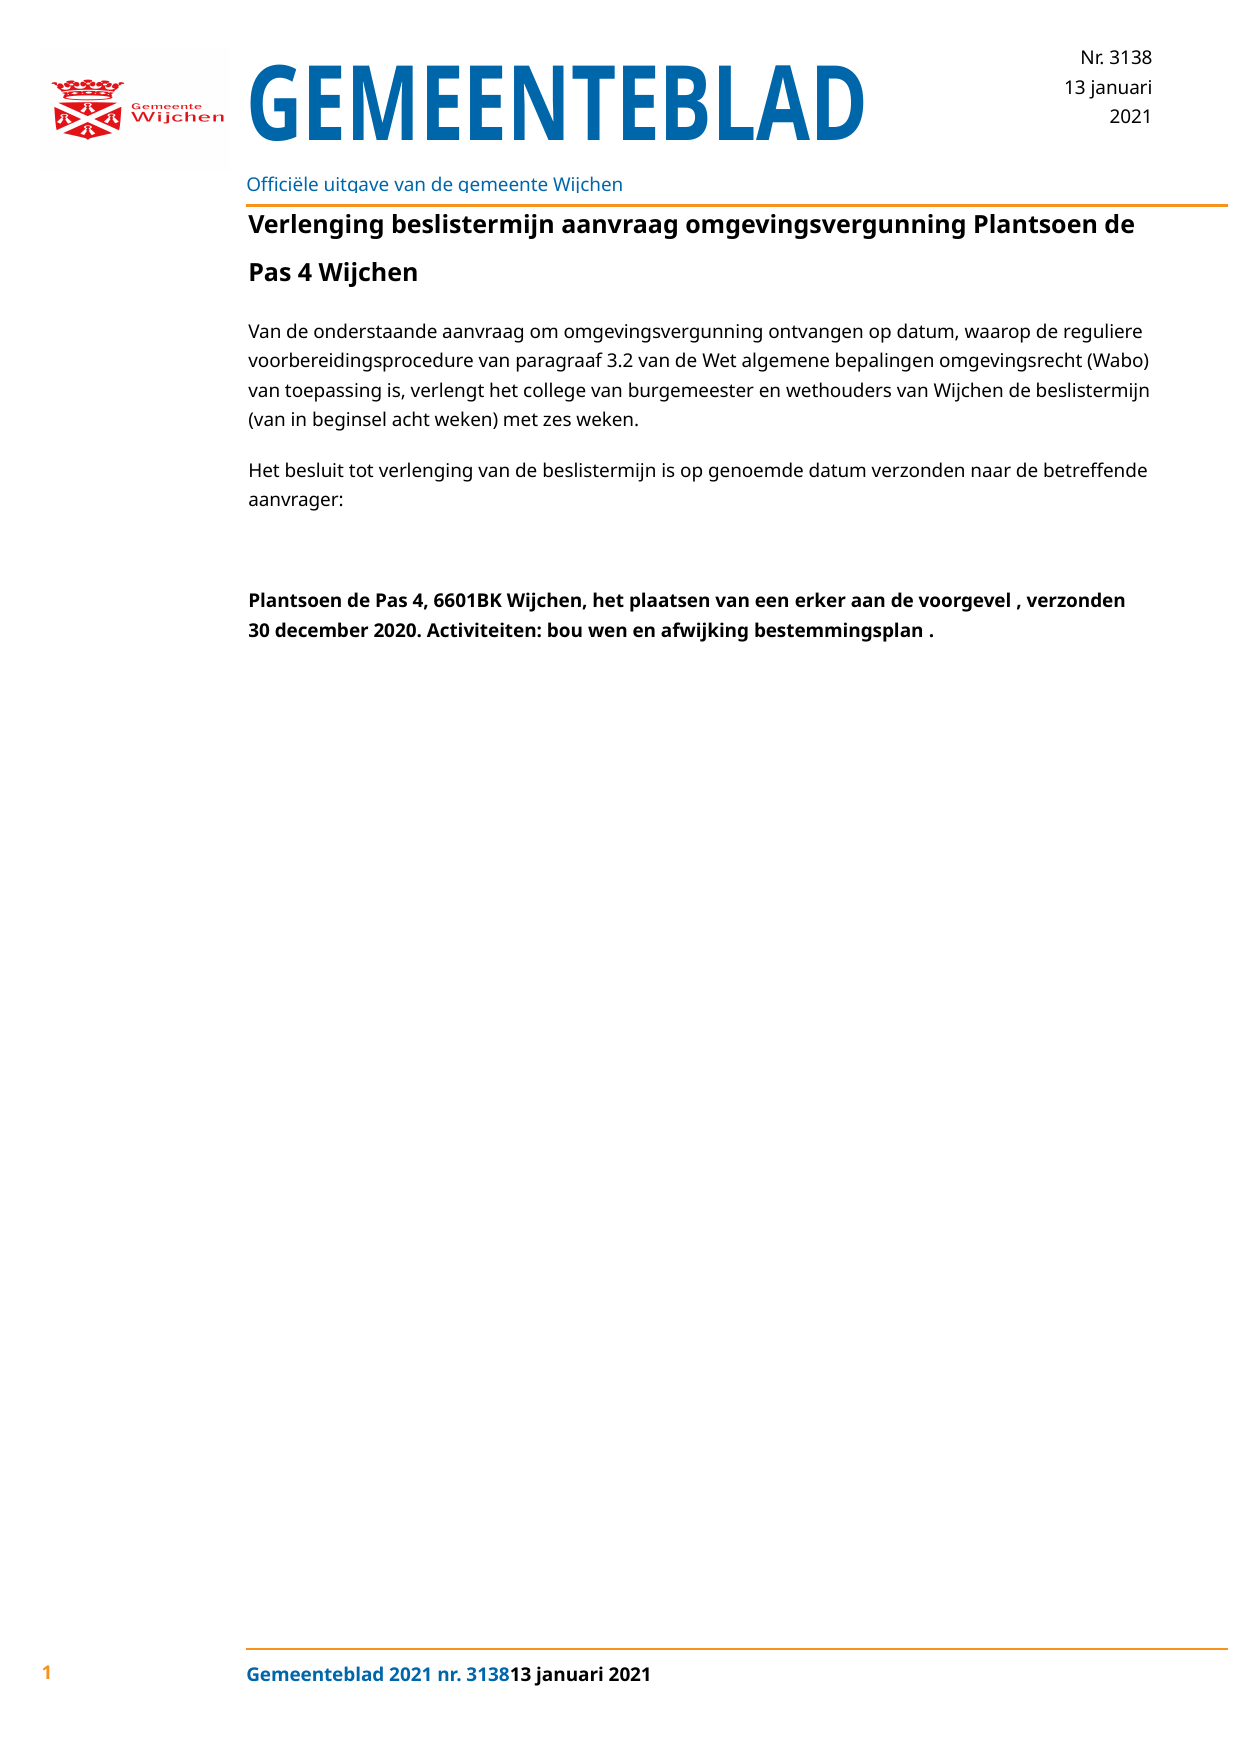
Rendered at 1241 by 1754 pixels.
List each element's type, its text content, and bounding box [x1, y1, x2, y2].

text Plantsoen de Pas 4, 6601BK Wijchen, het plaatsen van een erker aan de voorgevel , verzonden 30 december 2020. Activiteiten: bou wen en afwijking bestemmingsplan . [248, 587, 1152, 643]
picture [41, 47, 231, 172]
text Van de onderstaande aanvraag om omgevingsvergunning ontvangen op datum, waarop de reguliere voorbereidingsprocedure van paragraaf 3.2 van de Wet algemene bepalingen omgevingsrecht (Wabo) van toepassing is, verlengt het college van burgemeester en wethouders van Wijchen de beslistermijn (van in beginsel acht weken) met zes weken. [248, 318, 1152, 432]
text Het besluit tot verlenging van de beslistermijn is op genoemde datum verzonden naar de betreffende aanvrager: [248, 457, 1152, 512]
text Verlenging beslistermijn aanvraag omgevingsvergunning Plantsoen de Pas 4 Wijchen [248, 207, 1152, 288]
